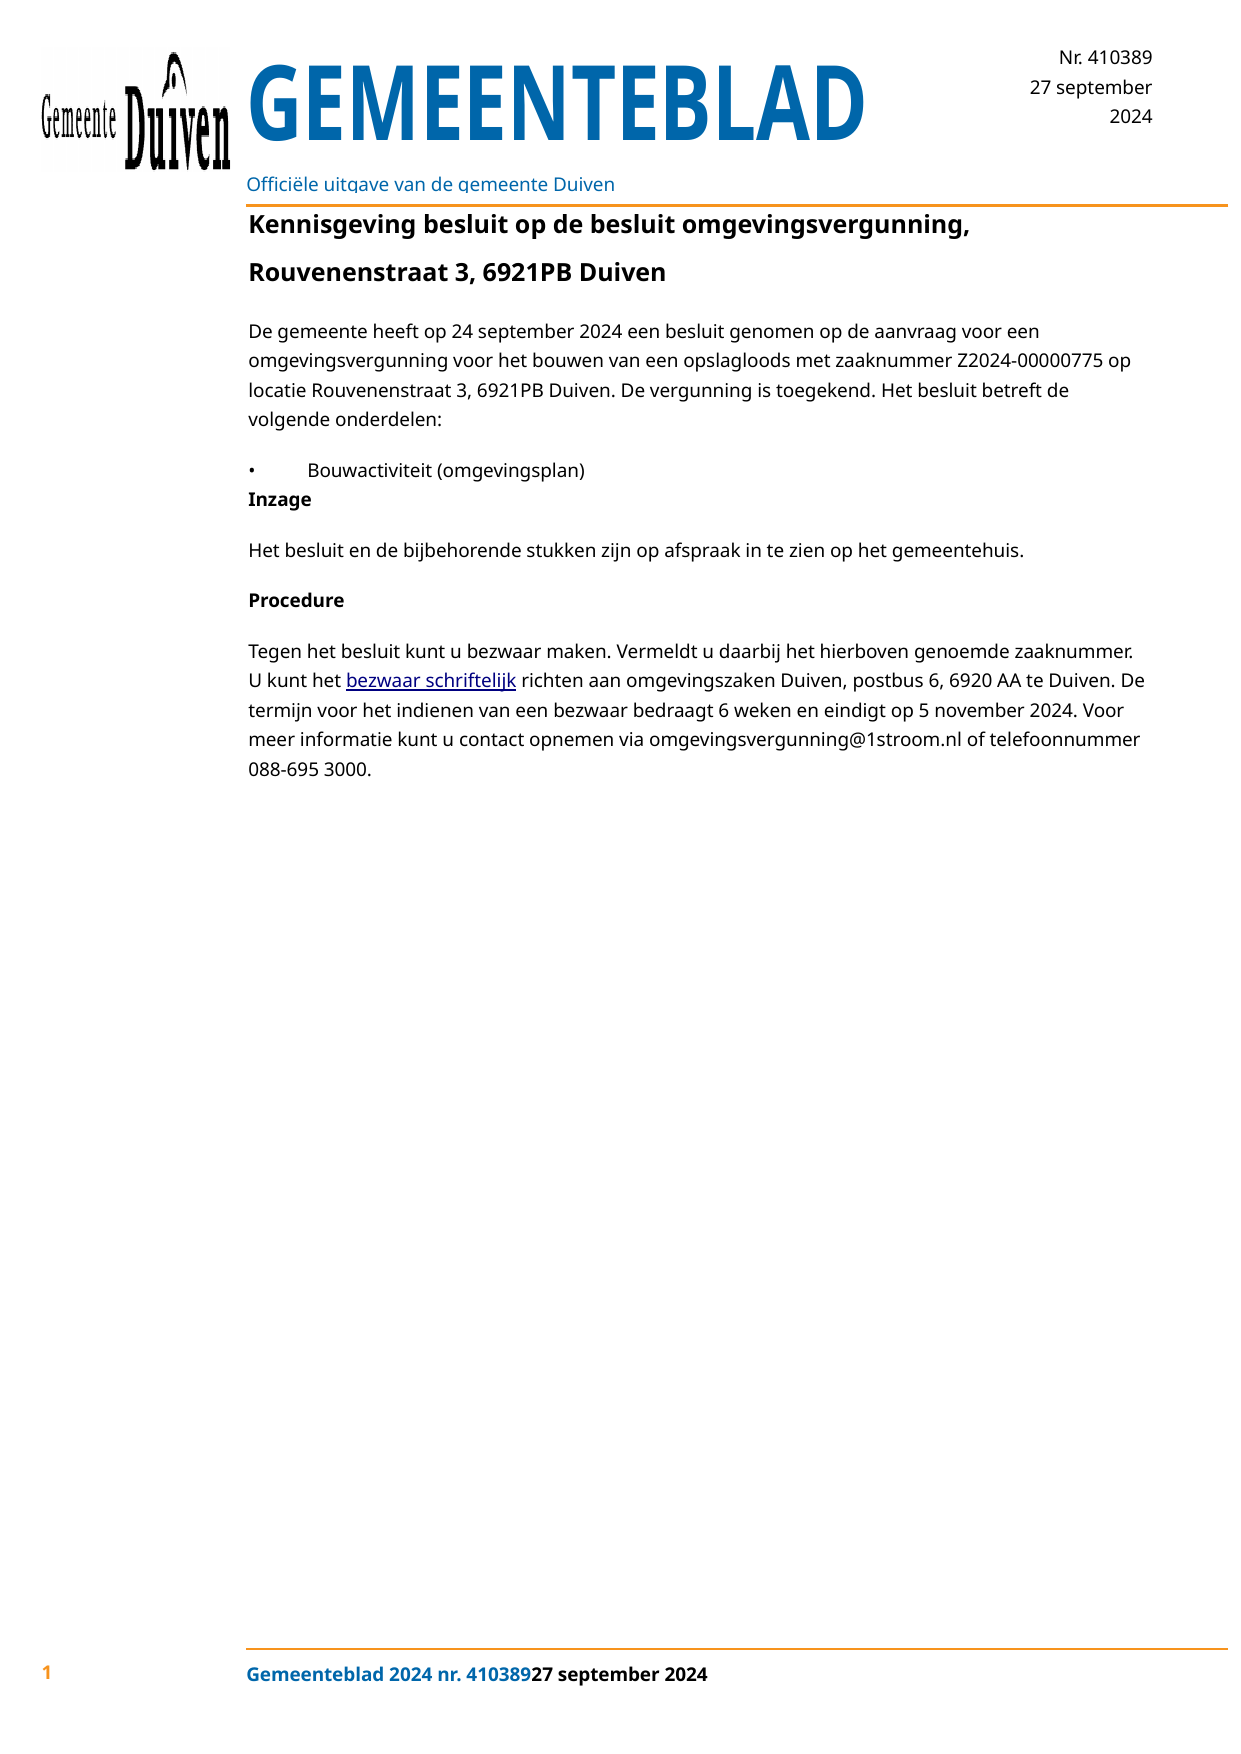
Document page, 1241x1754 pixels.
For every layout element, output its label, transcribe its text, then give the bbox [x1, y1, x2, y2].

text Kennisgeving besluit op de besluit omgevingsvergunning, Rouvenenstraat 3, 6921PB Duiven [248, 207, 1152, 288]
text Procedure [248, 587, 1152, 613]
text Het besluit en de bijbehorende stukken zijn op afspraak in te zien op het gemeentehuis. [248, 537, 1152, 563]
text De gemeente heeft op 24 september 2024 een besluit genomen op de aanvraag voor een omgevingsvergunning voor het bouwen van een opslagloods met zaaknummer Z2024-00000775 op locatie Rouvenenstraat 3, 6921PB Duiven. De vergunning is toegekend. Het besluit betreft de volgende onderdelen: [248, 318, 1152, 432]
text Tegen het besluit kunt u bezwaar maken. Vermeldt u daarbij het hierboven genoemde zaaknummer. U kunt het bezwaar schriftelijk richten aan omgevingszaken Duiven, postbus 6, 6920 AA te Duiven. De termijn voor het indienen van een bezwaar bedraagt 6 weken en eindigt op 5 november 2024. Voor meer informatie kunt u contact opnemen via omgevingsvergunning@1stroom.nl of telefoonnummer 088-695 3000. [248, 638, 1152, 782]
list Bouwactiviteit (omgevingsplan) [248, 457, 1152, 483]
text Inzage [248, 487, 1152, 512]
picture [41, 47, 231, 172]
